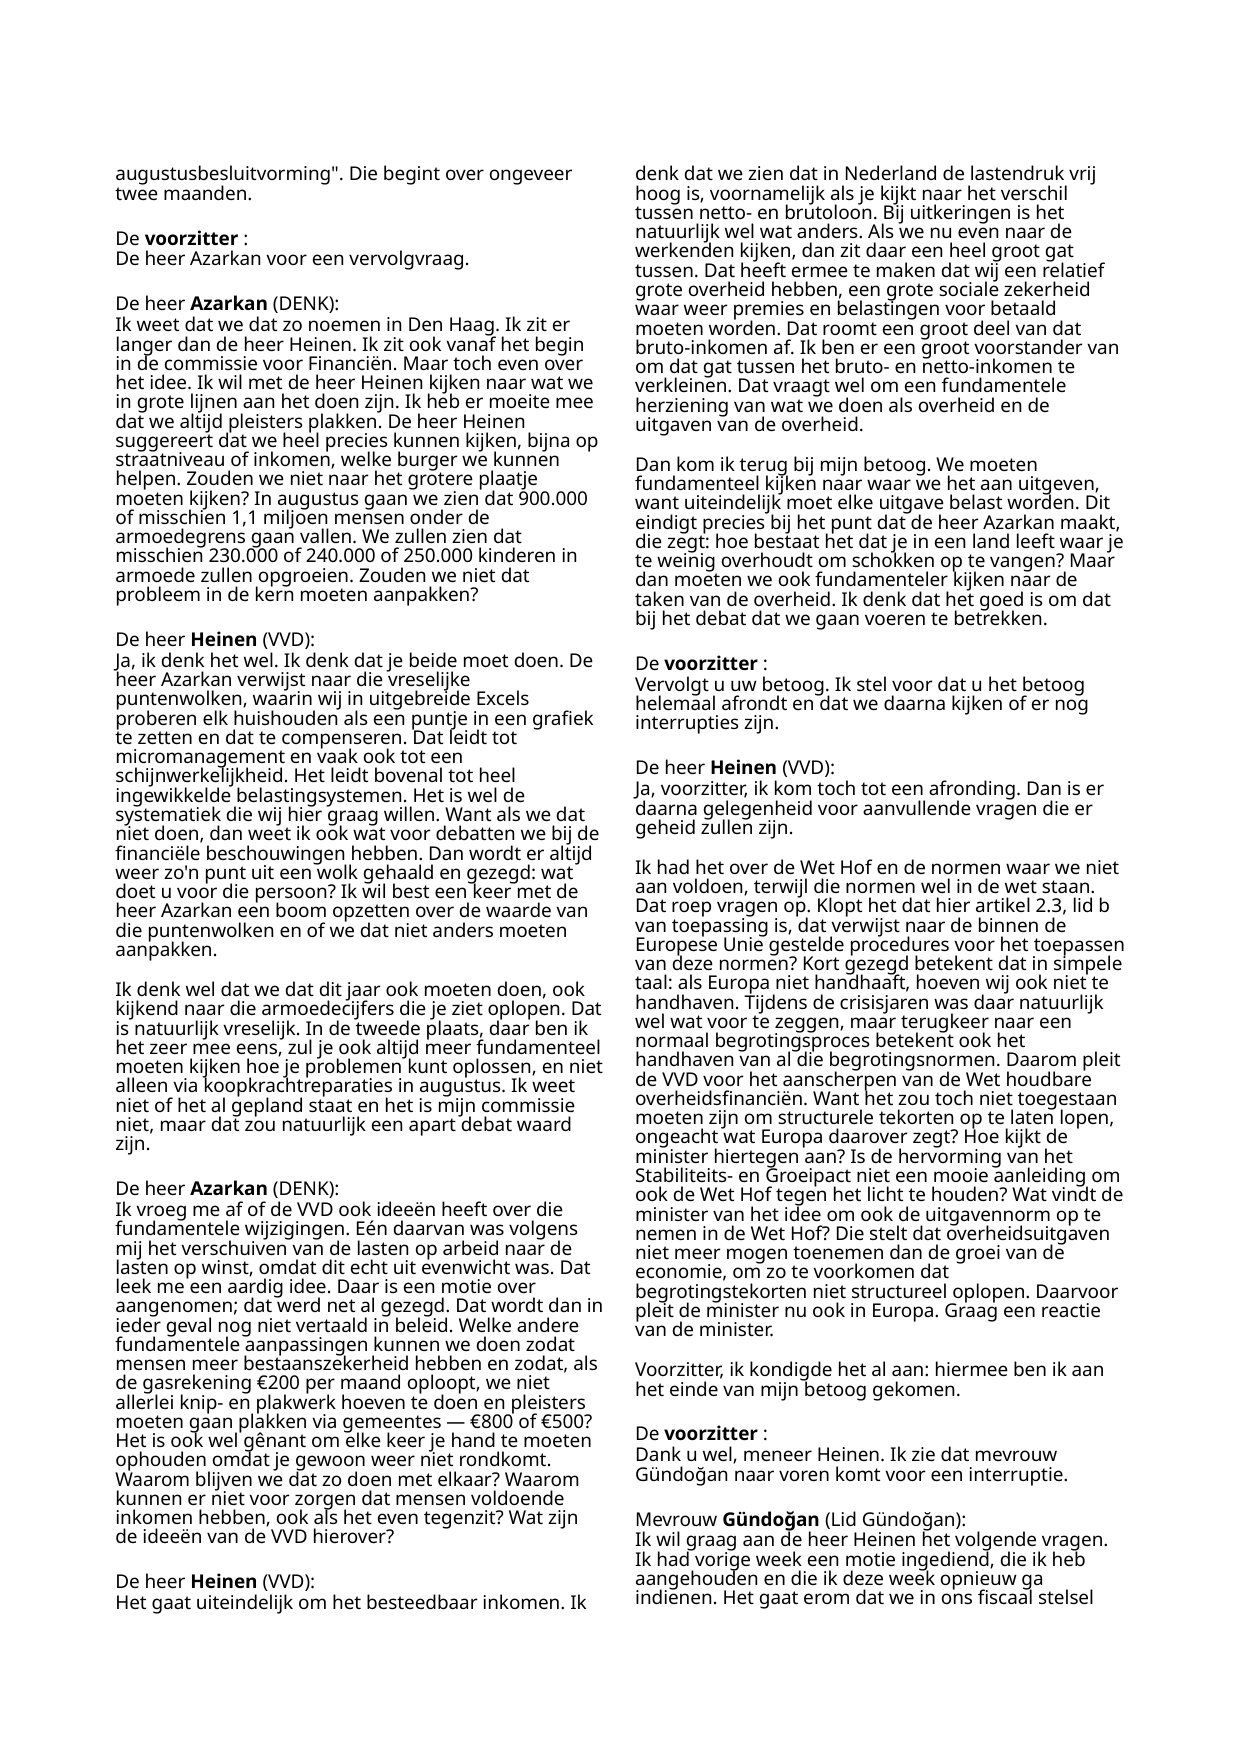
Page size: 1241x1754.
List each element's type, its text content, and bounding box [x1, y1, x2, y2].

text augustusbesluitvorming". Die begint over ongeveer twee maanden. [115, 165, 605, 204]
text De heer Azarkan voor een vervolgvraag. [115, 250, 605, 270]
text Dan kom ik terug bij mijn betoog. We moeten fundamenteel kijken naar waar we het aan uitgeven, want uiteindelijk moet elke uitgave belast worden. Dit eindigt precies bij het punt dat de heer Azarkan maakt, die zegt: hoe bestaat het dat je in een land leeft waar je te weinig overhoudt om schokken op te vangen? Maar dan moeten we ook fundamenteler kijken naar de taken van de overheid. Ik denk dat het goed is om dat bij het debat dat we gaan voeren te betrekken. [635, 456, 1125, 629]
text denk dat we zien dat in Nederland de lastendruk vrij hoog is, voornamelijk als je kijkt naar het verschil tussen netto- en brutoloon. Bij uitkeringen is het natuurlijk wel wat anders. Als we nu even naar de werkenden kijken, dan zit daar een heel groot gat tussen. Dat heeft ermee te maken dat wij een relatief grote overheid hebben, een grote sociale zekerheid waar weer premies en belastingen voor betaald moeten worden. Dat roomt een groot deel van dat bruto-inkomen af. Ik ben er een groot voorstander van om dat gat tussen het bruto- en netto-inkomen te verkleinen. Dat vraagt wel om een fundamentele herziening van wat we doen als overheid en de uitgaven van de overheid. [635, 165, 1125, 435]
text De heer Heinen (VVD): [115, 1569, 605, 1594]
text Het gaat uiteindelijk om het besteedbaar inkomen. Ik [115, 1594, 605, 1614]
text De heer Azarkan (DENK): [115, 1175, 605, 1201]
text De voorzitter : [115, 225, 605, 250]
text Voorzitter, ik kondigde het al aan: hiermee ben ik aan het einde van mijn betoog gekomen. [635, 1361, 1125, 1400]
text Ik denk wel dat we dat dit jaar ook moeten doen, ook kijkend naar die armoedecijfers die je ziet oplopen. Dat is natuurlijk vreselijk. In de tweede plaats, daar ben ik het zeer mee eens, zul je ook altijd meer fundamenteel moeten kijken hoe je problemen kunt oplossen, en niet alleen via koopkrachtreparaties in augustus. Ik weet niet of het al gepland staat en het is mijn commissie niet, maar dat zou natuurlijk een apart debat waard zijn. [115, 981, 605, 1154]
text Vervolgt u uw betoog. Ik stel voor dat u het betoog helemaal afrondt en dat we daarna kijken of er nog interrupties zijn. [635, 676, 1125, 734]
text Ja, voorzitter, ik kom toch tot een afronding. Dan is er daarna gelegenheid voor aanvullende vragen die er geheid zullen zijn. [635, 780, 1125, 838]
text Ik weet dat we dat zo noemen in Den Haag. Ik zit er langer dan de heer Heinen. Ik zit ook vanaf het begin in de commissie voor Financiën. Maar toch even over het idee. Ik wil met de heer Heinen kijken naar wat we in grote lijnen aan het doen zijn. Ik heb er moeite mee dat we altijd pleisters plakken. De heer Heinen suggereert dat we heel precies kunnen kijken, bijna op straatniveau of inkomen, welke burger we kunnen helpen. Zouden we niet naar het grotere plaatje moeten kijken? In augustus gaan we zien dat 900.000 of misschien 1,1 miljoen mensen onder de armoedegrens gaan vallen. We zullen zien dat misschien 230.000 of 240.000 of 250.000 kinderen in armoede zullen opgroeien. Zouden we niet dat probleem in de kern moeten aanpakken? [115, 316, 605, 605]
text Ik had het over de Wet Hof en de normen waar we niet aan voldoen, terwijl die normen wel in de wet staan. Dat roep vragen op. Klopt het dat hier artikel 2.3, lid b van toepassing is, dat verwijst naar de binnen de Europese Unie gestelde procedures voor het toepassen van deze normen? Kort gezegd betekent dat in simpele taal: als Europa niet handhaaft, hoeven wij ook niet te handhaven. Tijdens de crisisjaren was daar natuurlijk wel wat voor te zeggen, maar terugkeer naar een normaal begrotingsproces betekent ook het handhaven van al die begrotingsnormen. Daarom pleit de VVD voor het aanscherpen van de Wet houdbare overheidsfinanciën. Want het zou toch niet toegestaan moeten zijn om structurele tekorten op te laten lopen, ongeacht wat Europa daarover zegt? Hoe kijkt de minister hiertegen aan? Is de hervorming van het Stabiliteits- en Groeipact niet een mooie aanleiding om ook de Wet Hof tegen het licht te houden? Wat vindt de minister van het idee om ook de uitgavennorm op te nemen in de Wet Hof? Die stelt dat overheidsuitgaven niet meer mogen toenemen dan de groei van de economie, om zo te voorkomen dat begrotingstekorten niet structureel oplopen. Daarvoor pleit de minister nu ook in Europa. Graag een reactie van de minister. [635, 859, 1125, 1341]
text Ik vroeg me af of de VVD ook ideeën heeft over die fundamentele wijzigingen. Eén daarvan was volgens mij het verschuiven van de lasten op arbeid naar de lasten op winst, omdat dit echt uit evenwicht was. Dat leek me een aardig idee. Daar is een motie over aangenomen; dat werd net al gezegd. Dat wordt dan in ieder geval nog niet vertaald in beleid. Welke andere fundamentele aanpassingen kunnen we doen zodat mensen meer bestaanszekerheid hebben en zodat, als de gasrekening €200 per maand oploopt, we niet allerlei knip- en plakwerk hoeven te doen en pleisters moeten gaan plakken via gemeentes — €800 of €500? Het is ook wel gênant om elke keer je hand te moeten ophouden omdat je gewoon weer niet rondkomt. Waarom blijven we dat zo doen met elkaar? Waarom kunnen er niet voor zorgen dat mensen voldoende inkomen hebben, ook als het even tegenzit? Wat zijn de ideeën van de VVD hierover? [115, 1201, 605, 1548]
text Ik wil graag aan de heer Heinen het volgende vragen. Ik had vorige week een motie ingediend, die ik heb aangehouden en die ik deze week opnieuw ga indienen. Het gaat erom dat we in ons fiscaal stelsel [635, 1531, 1125, 1608]
text Dank u wel, meneer Heinen. Ik zie dat mevrouw Gündoğan naar voren komt voor een interruptie. [635, 1446, 1125, 1485]
text Ja, ik denk het wel. Ik denk dat je beide moet doen. De heer Azarkan verwijst naar die vreselijke puntenwolken, waarin wij in uitgebreide Excels proberen elk huishouden als een puntje in een grafiek te zetten en dat te compenseren. Dat leidt tot micromanagement en vaak ook tot een schijnwerkelijkheid. Het leidt bovenal tot heel ingewikkelde belastingsystemen. Het is wel de systematiek die wij hier graag willen. Want als we dat niet doen, dan weet ik ook wat voor debatten we bij de financiële beschouwingen hebben. Dan wordt er altijd weer zo'n punt uit een wolk gehaald en gezegd: wat doet u voor die persoon? Ik wil best een keer met de heer Azarkan een boom opzetten over de waarde van die puntenwolken en of we dat niet anders moeten aanpakken. [115, 652, 605, 960]
text De heer Heinen (VVD): [635, 754, 1125, 780]
text De heer Azarkan (DENK): [115, 291, 605, 316]
text Mevrouw Gündoğan (Lid Gündoğan): [635, 1506, 1125, 1531]
text De voorzitter : [635, 650, 1125, 676]
text De heer Heinen (VVD): [115, 626, 605, 652]
text De voorzitter : [635, 1421, 1125, 1446]
